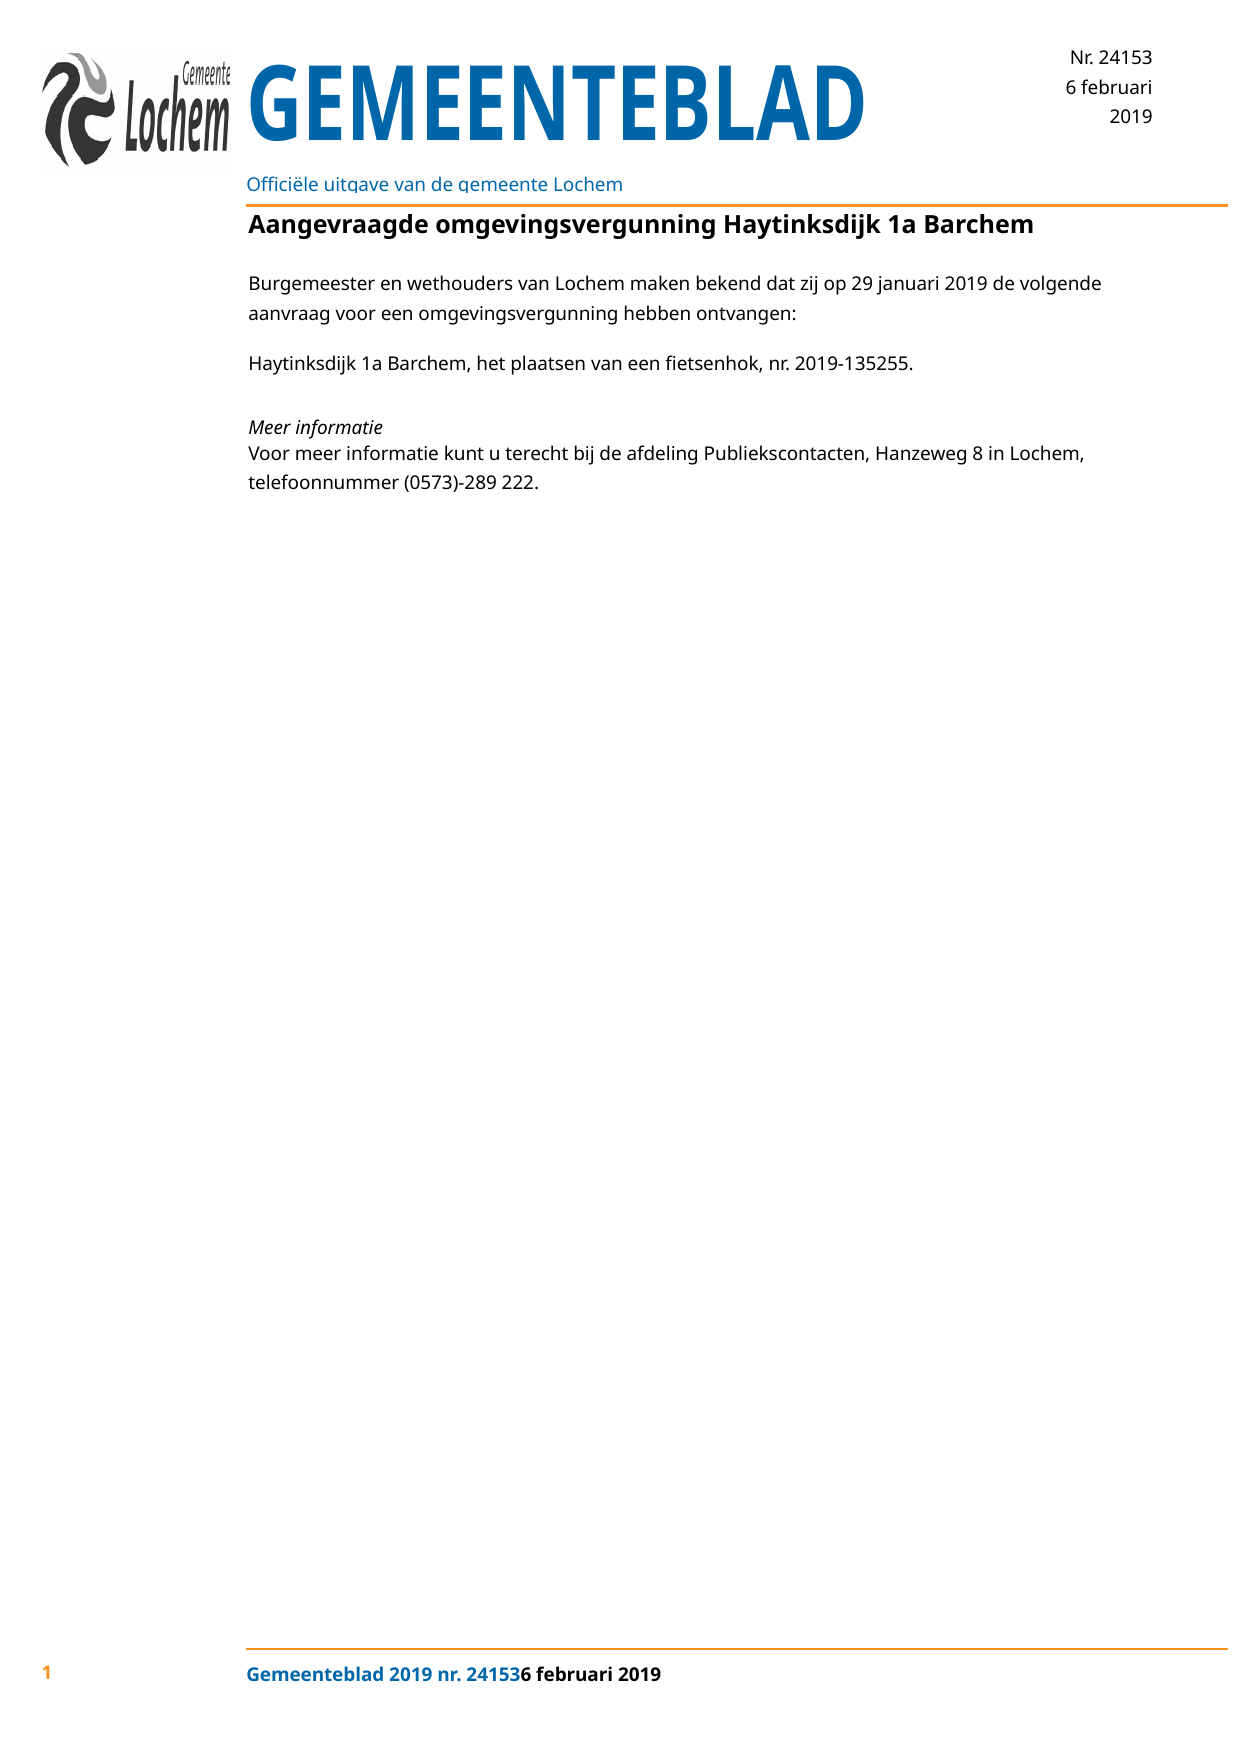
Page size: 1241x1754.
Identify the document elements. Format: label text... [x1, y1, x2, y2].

text Burgemeester en wethouders van Lochem maken bekend dat zij op 29 januari 2019 de volgende aanvraag voor een omgevingsvergunning hebben ontvangen: [248, 270, 1152, 326]
text Voor meer informatie kunt u terecht bij de afdeling Publiekscontacten, Hanzeweg 8 in Lochem, telefoonnummer (0573)-289 222. [248, 440, 1152, 495]
text Meer informatie [248, 414, 1152, 440]
text Aangevraagde omgevingsvergunning Haytinksdijk 1a Barchem [248, 207, 1152, 241]
text Haytinksdijk 1a Barchem, het plaatsen van een fietsenhok, nr. 2019-135255. [248, 350, 1152, 376]
picture [41, 47, 231, 172]
